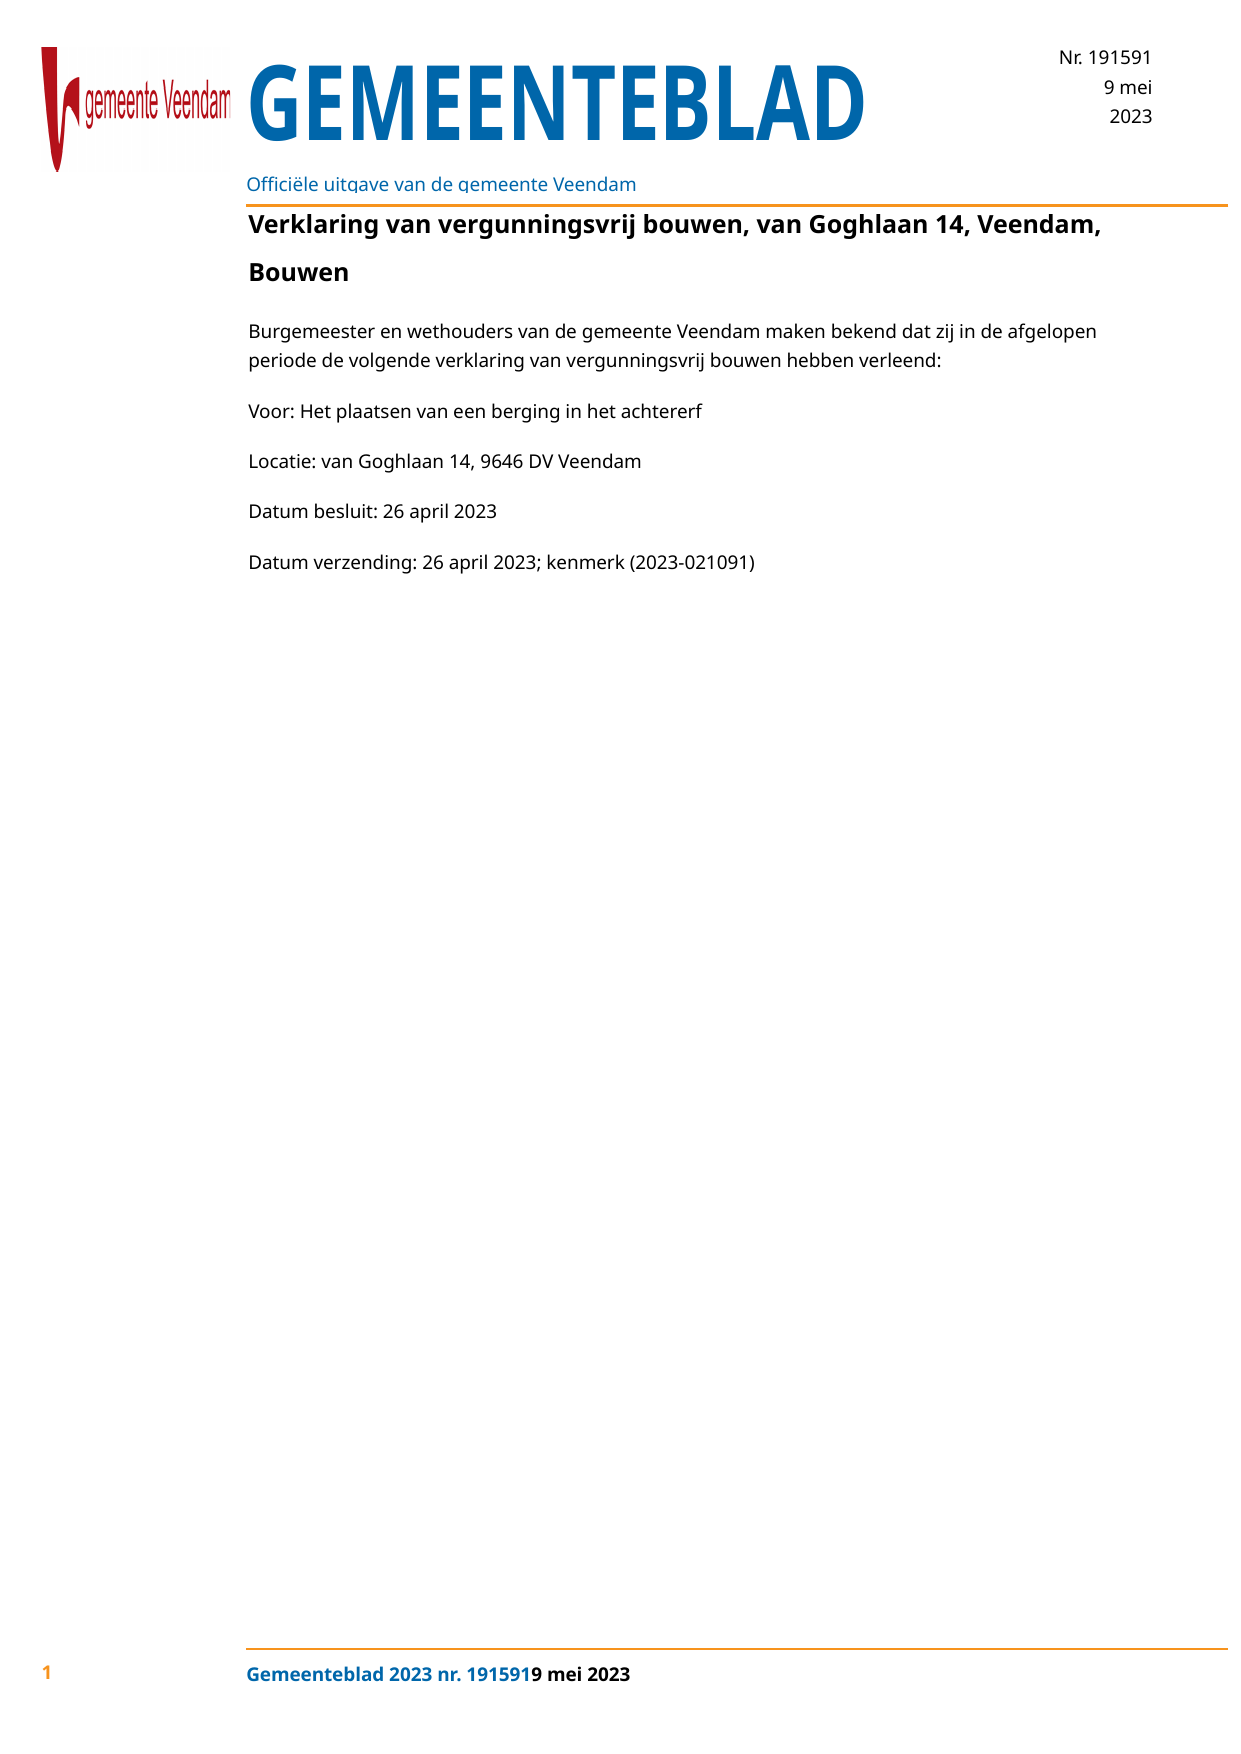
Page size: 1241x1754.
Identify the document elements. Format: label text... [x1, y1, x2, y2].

picture [41, 47, 231, 172]
text Datum besluit: 26 april 2023 [248, 499, 1152, 524]
text Burgemeester en wethouders van de gemeente Veendam maken bekend dat zij in de afgelopen periode de volgende verklaring van vergunningsvrij bouwen hebben verleend: [248, 318, 1152, 373]
text Locatie: van Goghlaan 14, 9646 DV Veendam [248, 448, 1152, 474]
text Datum verzending: 26 april 2023; kenmerk (2023-021091) [248, 549, 1152, 575]
text Verklaring van vergunningsvrij bouwen, van Goghlaan 14, Veendam, Bouwen [248, 207, 1152, 288]
text Voor: Het plaatsen van een berging in het achtererf [248, 398, 1152, 424]
